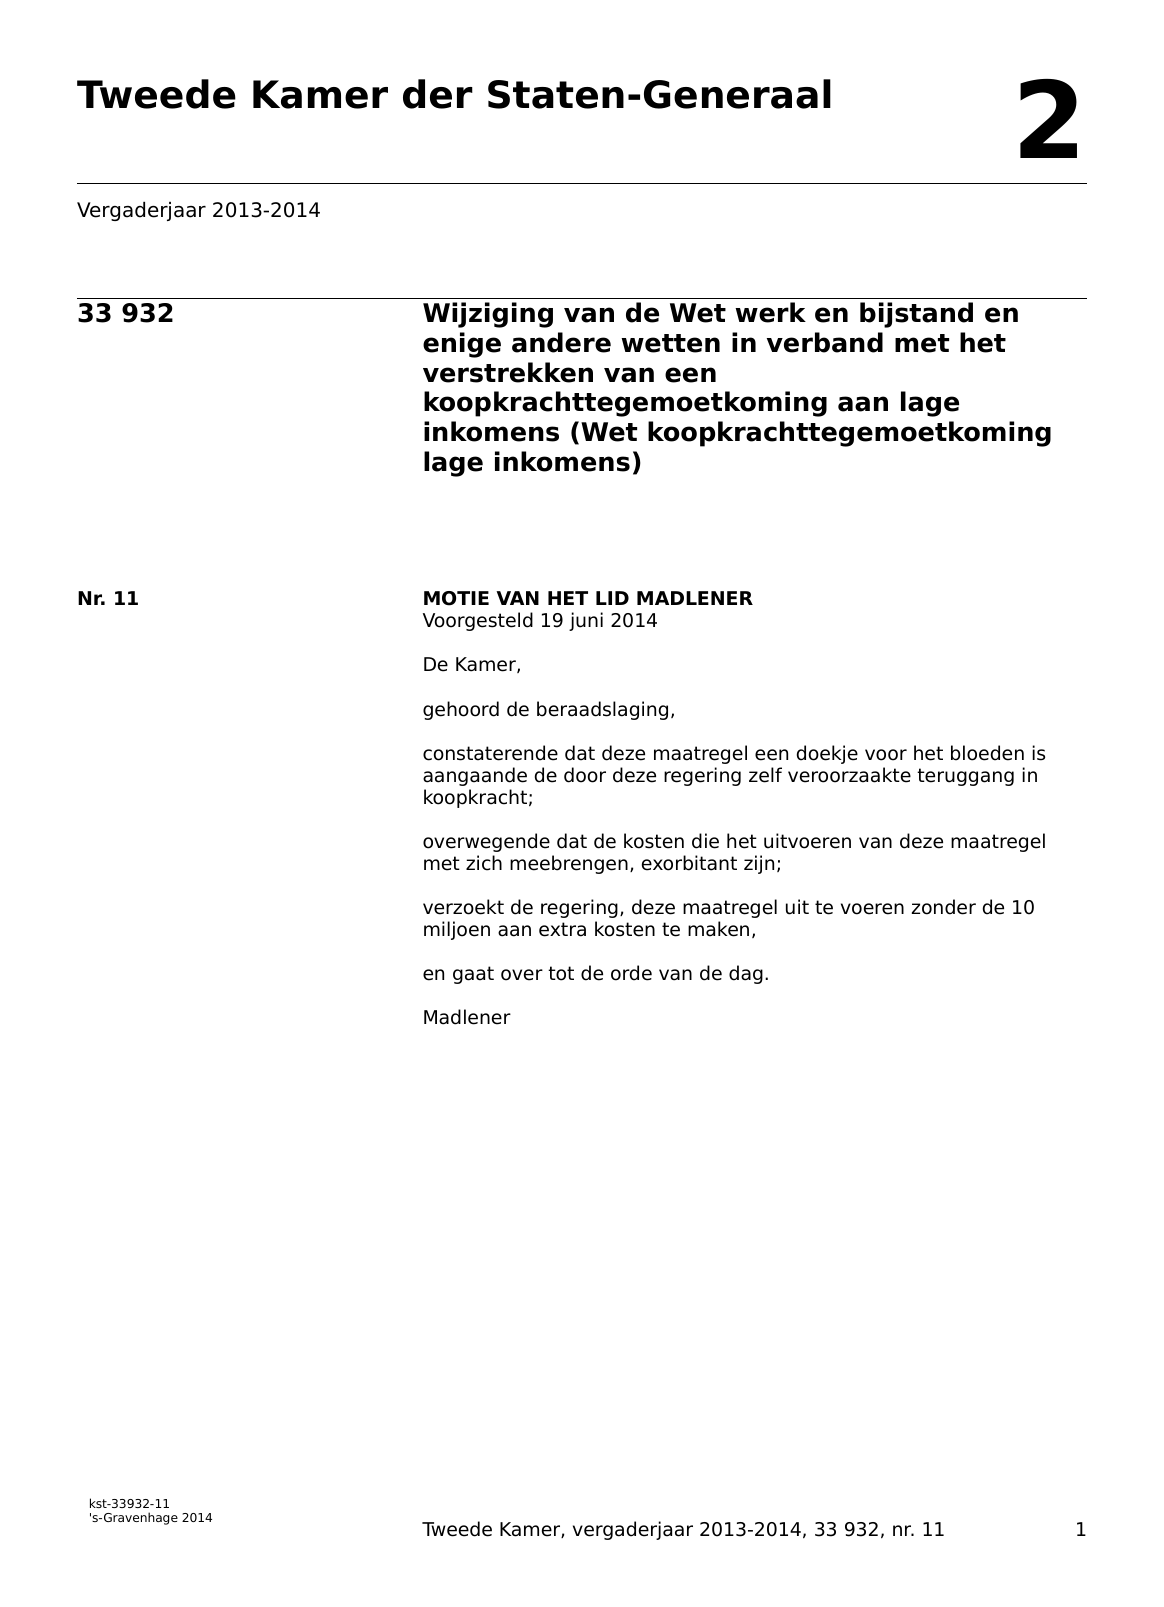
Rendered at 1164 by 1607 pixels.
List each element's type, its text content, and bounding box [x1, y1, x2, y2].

text gehoord de beraadslaging, [422, 698, 1087, 720]
text constaterende dat deze maatregel een doekje voor het bloeden is aangaande de door deze regering zelf veroorzaakte teruggang in koopkracht; [422, 743, 1087, 808]
table_header Tweede Kamer der Staten-Generaal [77, 59, 886, 183]
text verzoekt de regering, deze maatregel uit te voeren zonder de 10 miljoen aan extra kosten te maken, [422, 897, 1087, 941]
table_cell Vergaderjaar 2013-2014 [77, 184, 1087, 298]
table_header 2 [886, 59, 1087, 183]
text Voorgesteld 19 juni 2014 [422, 610, 1087, 632]
subtitle 33 932 Wijziging van de Wet werk en bijstand en enige andere wetten in verband met het verstrekken van een koopkrachttegemoetkoming aan lage inkomens (Wet koopkrachttegemoetkoming lage inkomens) [77, 299, 1087, 477]
text kst-33932-11 [88, 1497, 323, 1511]
text De Kamer, [422, 654, 1087, 676]
subtitle Nr. 11 MOTIE VAN HET LID MADLENER [77, 588, 1087, 610]
text en gaat over tot de orde van de dag. [422, 963, 1087, 985]
text Madlener [422, 1007, 1087, 1029]
text 's-Gravenhage 2014 [88, 1511, 323, 1525]
text overwegende dat de kosten die het uitvoeren van deze maatregel met zich meebrengen, exorbitant zijn; [422, 831, 1087, 875]
